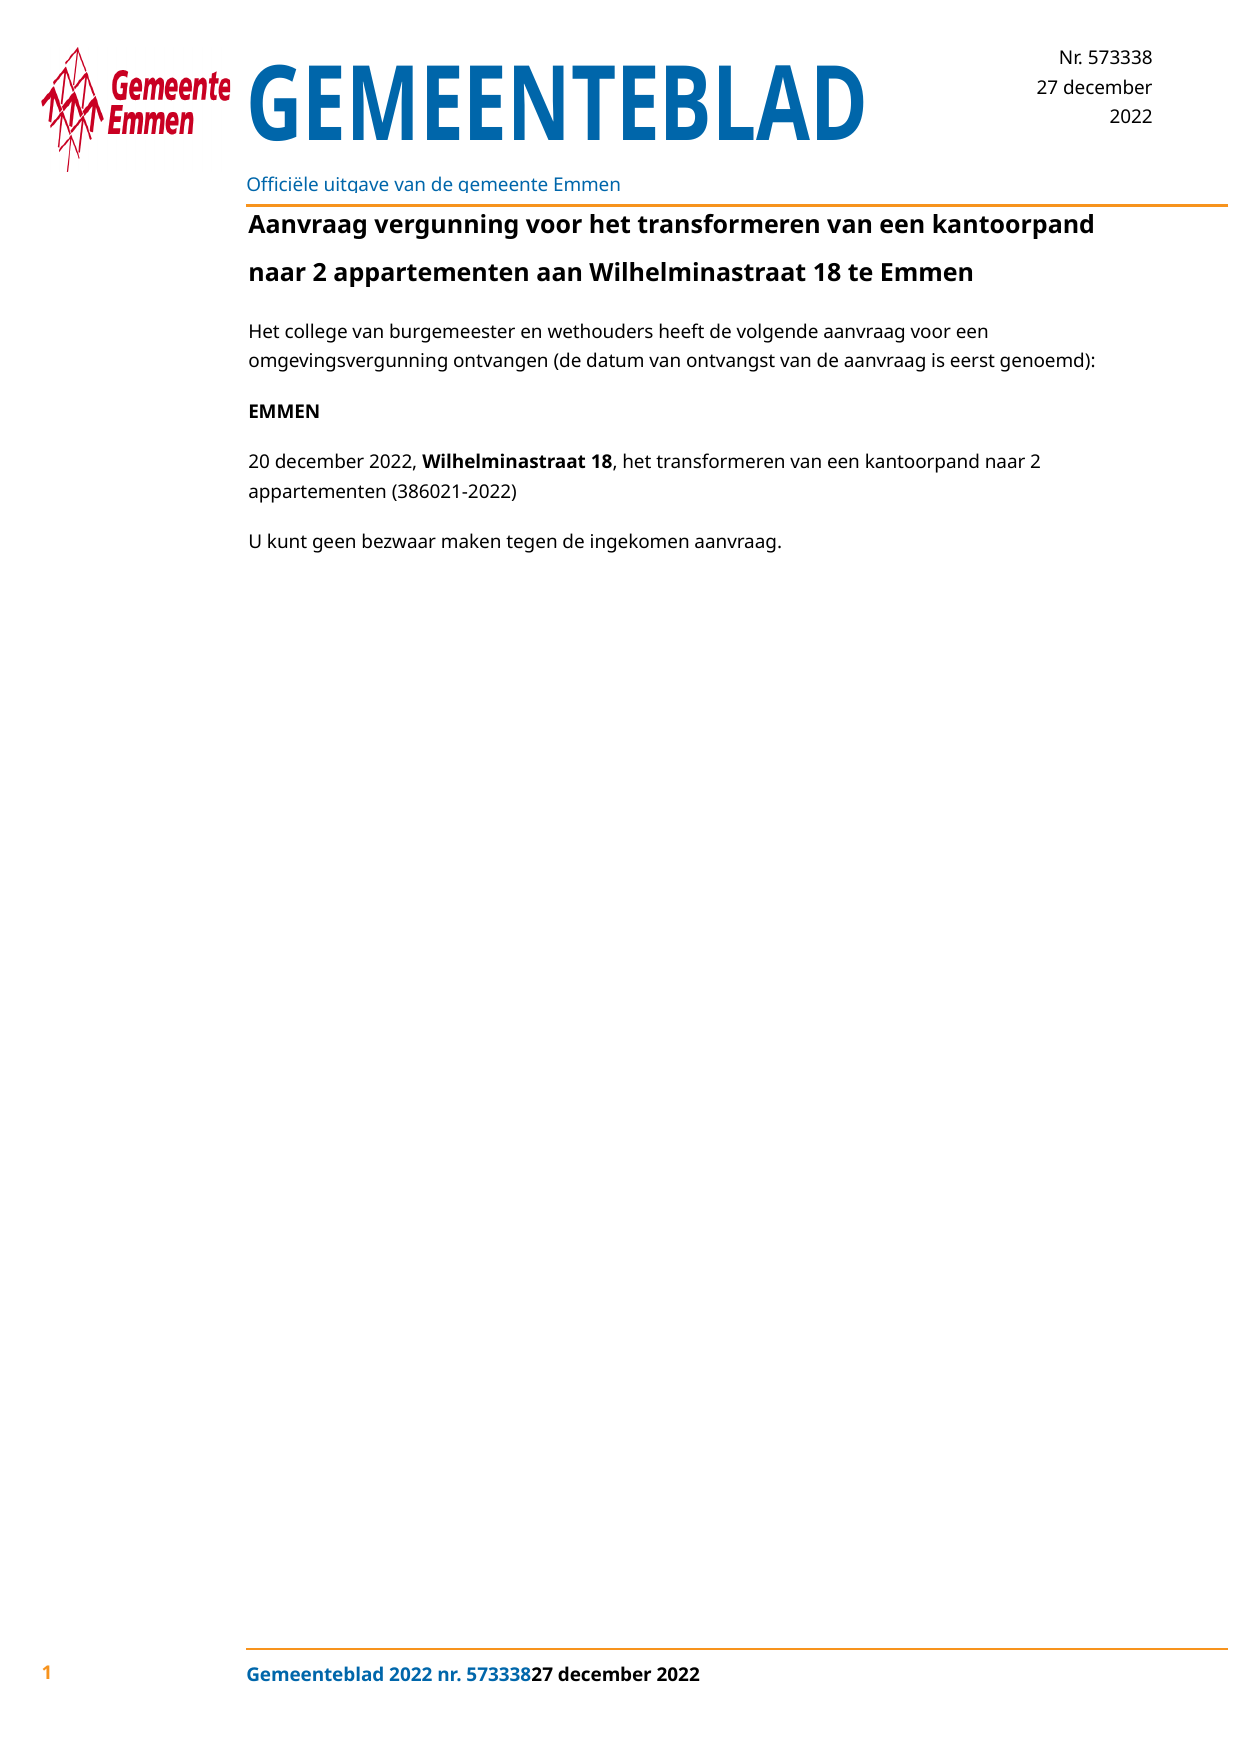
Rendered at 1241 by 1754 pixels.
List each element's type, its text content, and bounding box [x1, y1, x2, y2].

text Het college van burgemeester en wethouders heeft de volgende aanvraag voor een omgevingsvergunning ontvangen (de datum van ontvangst van de aanvraag is eerst genoemd): [248, 318, 1152, 373]
text EMMEN [248, 398, 1152, 424]
picture [41, 47, 231, 172]
text U kunt geen bezwaar maken tegen de ingekomen aanvraag. [248, 528, 1152, 554]
text Aanvraag vergunning voor het transformeren van een kantoorpand naar 2 appartementen aan Wilhelminastraat 18 te Emmen [248, 207, 1152, 288]
text 20 december 2022, Wilhelminastraat 18, het transformeren van een kantoorpand naar 2 appartementen (386021-2022) [248, 448, 1152, 504]
